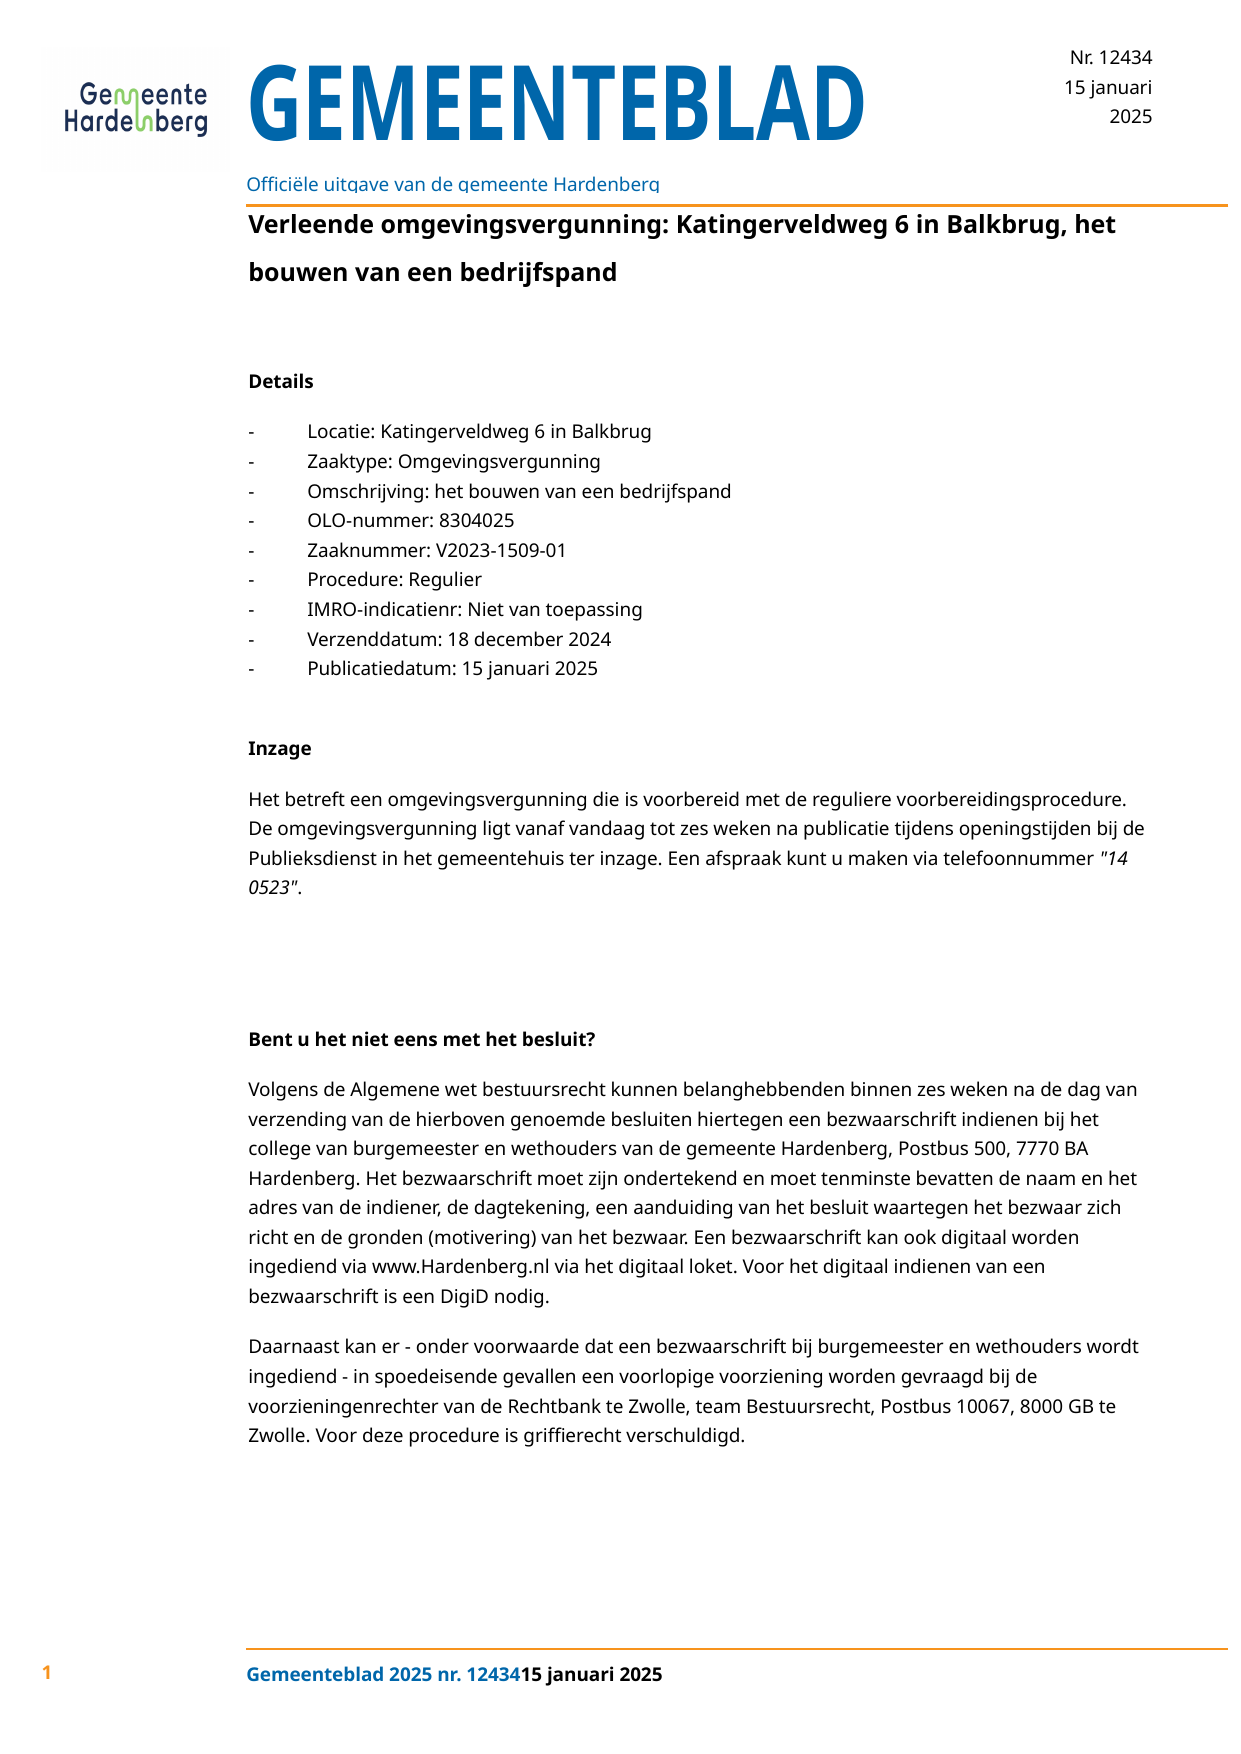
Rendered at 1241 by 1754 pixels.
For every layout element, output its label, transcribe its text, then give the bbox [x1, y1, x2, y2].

list OLO-nummer: 8304025 [248, 507, 1152, 533]
text Het betreft een omgevingsvergunning die is voorbereid met de reguliere voorbereidingsprocedure. De omgevingsvergunning ligt vanaf vandaag tot zes weken na publicatie tijdens openingstijden bij de Publieksdienst in het gemeentehuis ter inzage. Een afspraak kunt u maken via telefoonnummer "14 0523". [248, 786, 1152, 900]
text Inzage [248, 735, 1152, 761]
list Verzenddatum: 18 december 2024 [248, 626, 1152, 652]
list Publicatiedatum: 15 januari 2025 [248, 655, 1152, 681]
text Bent u het niet eens met het besluit? [248, 1026, 1152, 1052]
text Details [248, 368, 1152, 394]
text Volgens de Algemene wet bestuursrecht kunnen belanghebbenden binnen zes weken na de dag van verzending van de hierboven genoemde besluiten hiertegen een bezwaarschrift indienen bij het college van burgemeester en wethouders van de gemeente Hardenberg, Postbus 500, 7770 BA Hardenberg. Het bezwaarschrift moet zijn ondertekend en moet tenminste bevatten de naam en het adres van de indiener, de dagtekening, een aanduiding van het besluit waartegen het bezwaar zich richt en de gronden (motivering) van het bezwaar. Een bezwaarschrift kan ook digitaal worden ingediend via www.Hardenberg.nl via het digitaal loket. Voor het digitaal indienen van een bezwaarschrift is een DigiD nodig. [248, 1076, 1152, 1309]
list Locatie: Katingerveldweg 6 in Balkbrug [248, 419, 1152, 444]
list IMRO-indicatienr: Niet van toepassing [248, 596, 1152, 622]
list Procedure: Regulier [248, 567, 1152, 592]
text Daarnaast kan er - onder voorwaarde dat een bezwaarschrift bij burgemeester en wethouders wordt ingediend - in spoedeisende gevallen een voorlopige voorziening worden gevraagd bij de voorzieningenrechter van de Rechtbank te Zwolle, team Bestuursrecht, Postbus 10067, 8000 GB te Zwolle. Voor deze procedure is griffierecht verschuldigd. [248, 1334, 1152, 1448]
picture [41, 47, 231, 172]
text Verleende omgevingsvergunning: Katingerveldweg 6 in Balkbrug, het bouwen van een bedrijfspand [248, 207, 1152, 288]
list Omschrijving: het bouwen van een bedrijfspand [248, 478, 1152, 504]
list Zaaktype: Omgevingsvergunning [248, 448, 1152, 474]
list Zaaknummer: V2023-1509-01 [248, 537, 1152, 563]
